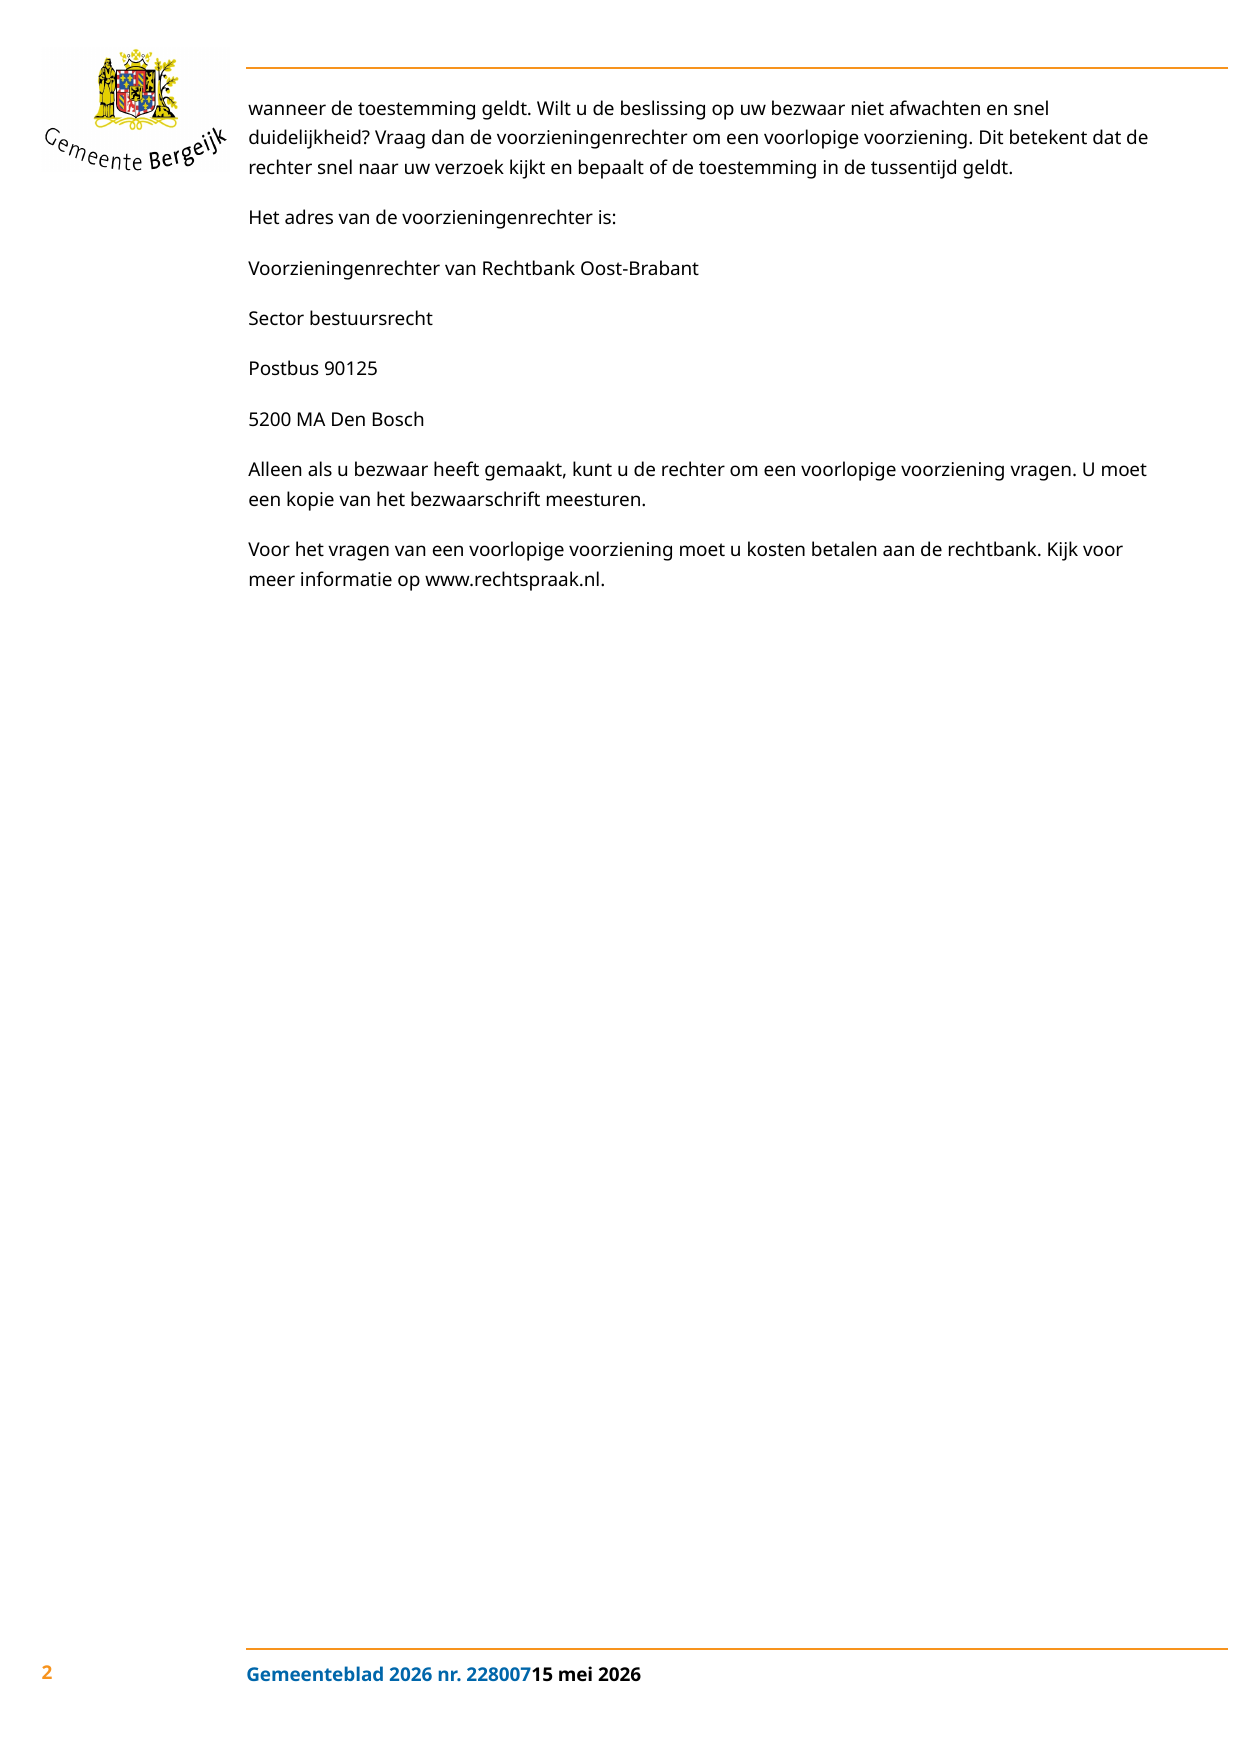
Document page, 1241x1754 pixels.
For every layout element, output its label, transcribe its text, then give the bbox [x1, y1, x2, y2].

picture [41, 47, 231, 172]
text Het adres van de voorzieningenrechter is: [248, 204, 1152, 230]
text Alleen als u bezwaar heeft gemaakt, kunt u de rechter om een voorlopige voorziening vragen. U moet een kopie van het bezwaarschrift meesturen. [248, 456, 1152, 512]
text 5200 MA Den Bosch [248, 406, 1152, 432]
text Voor het vragen van een voorlopige voorziening moet u kosten betalen aan de rechtbank. Kijk voor meer informatie op www.rechtspraak.nl. [248, 536, 1152, 592]
text Postbus 90125 [248, 356, 1152, 381]
text Sector bestuursrecht [248, 305, 1152, 331]
text wanneer de toestemming geldt. Wilt u de beslissing op uw bezwaar niet afwachten en snel duidelijkheid? Vraag dan de voorzieningenrechter om een voorlopige voorziening. Dit betekent dat de rechter snel naar uw verzoek kijkt en bepaalt of de toestemming in de tussentijd geldt. [248, 95, 1152, 180]
text Voorzieningenrechter van Rechtbank Oost-Brabant [248, 255, 1152, 281]
